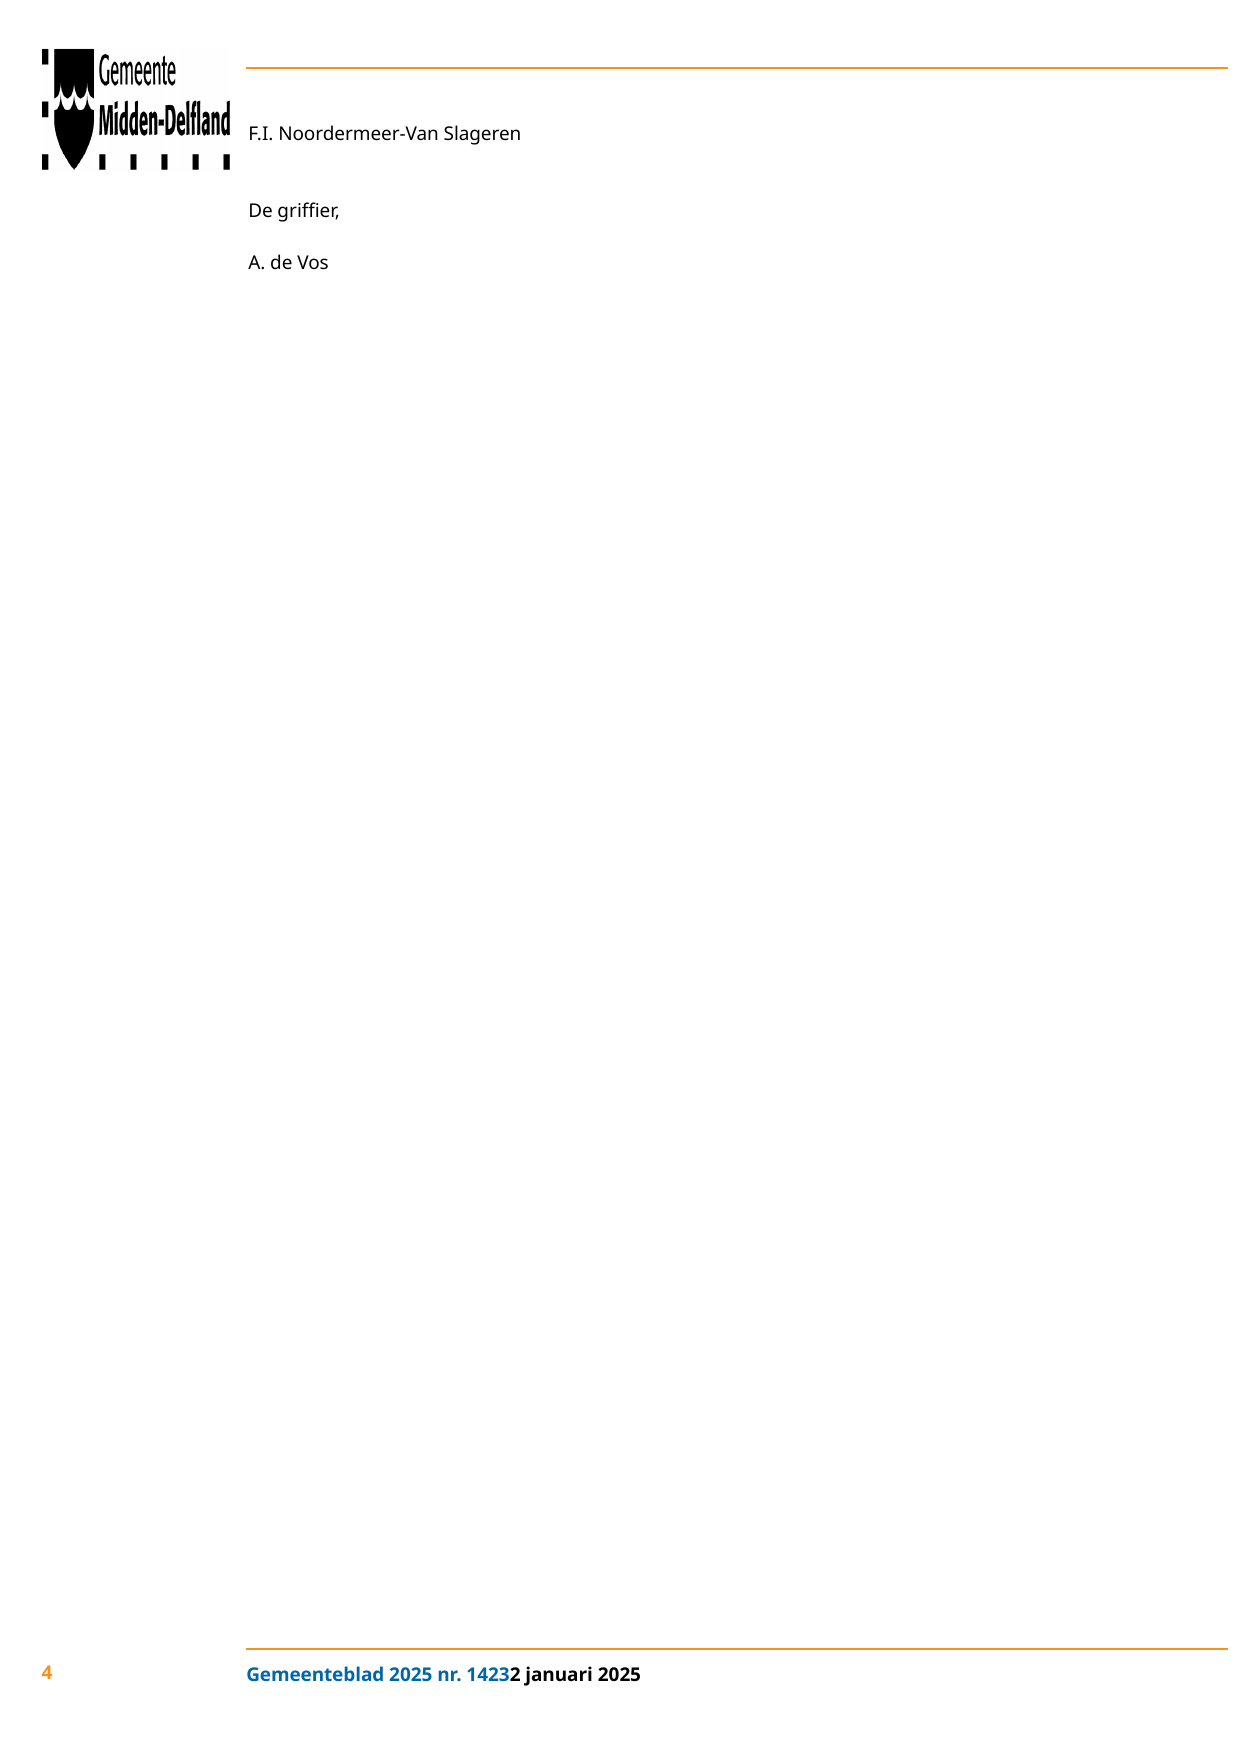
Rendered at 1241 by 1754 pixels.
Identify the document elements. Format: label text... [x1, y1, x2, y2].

text A. de Vos [248, 249, 1152, 275]
text F.I. Noordermeer-Van Slageren [248, 121, 1152, 146]
picture [41, 47, 231, 172]
text De griffier, [248, 198, 1152, 223]
